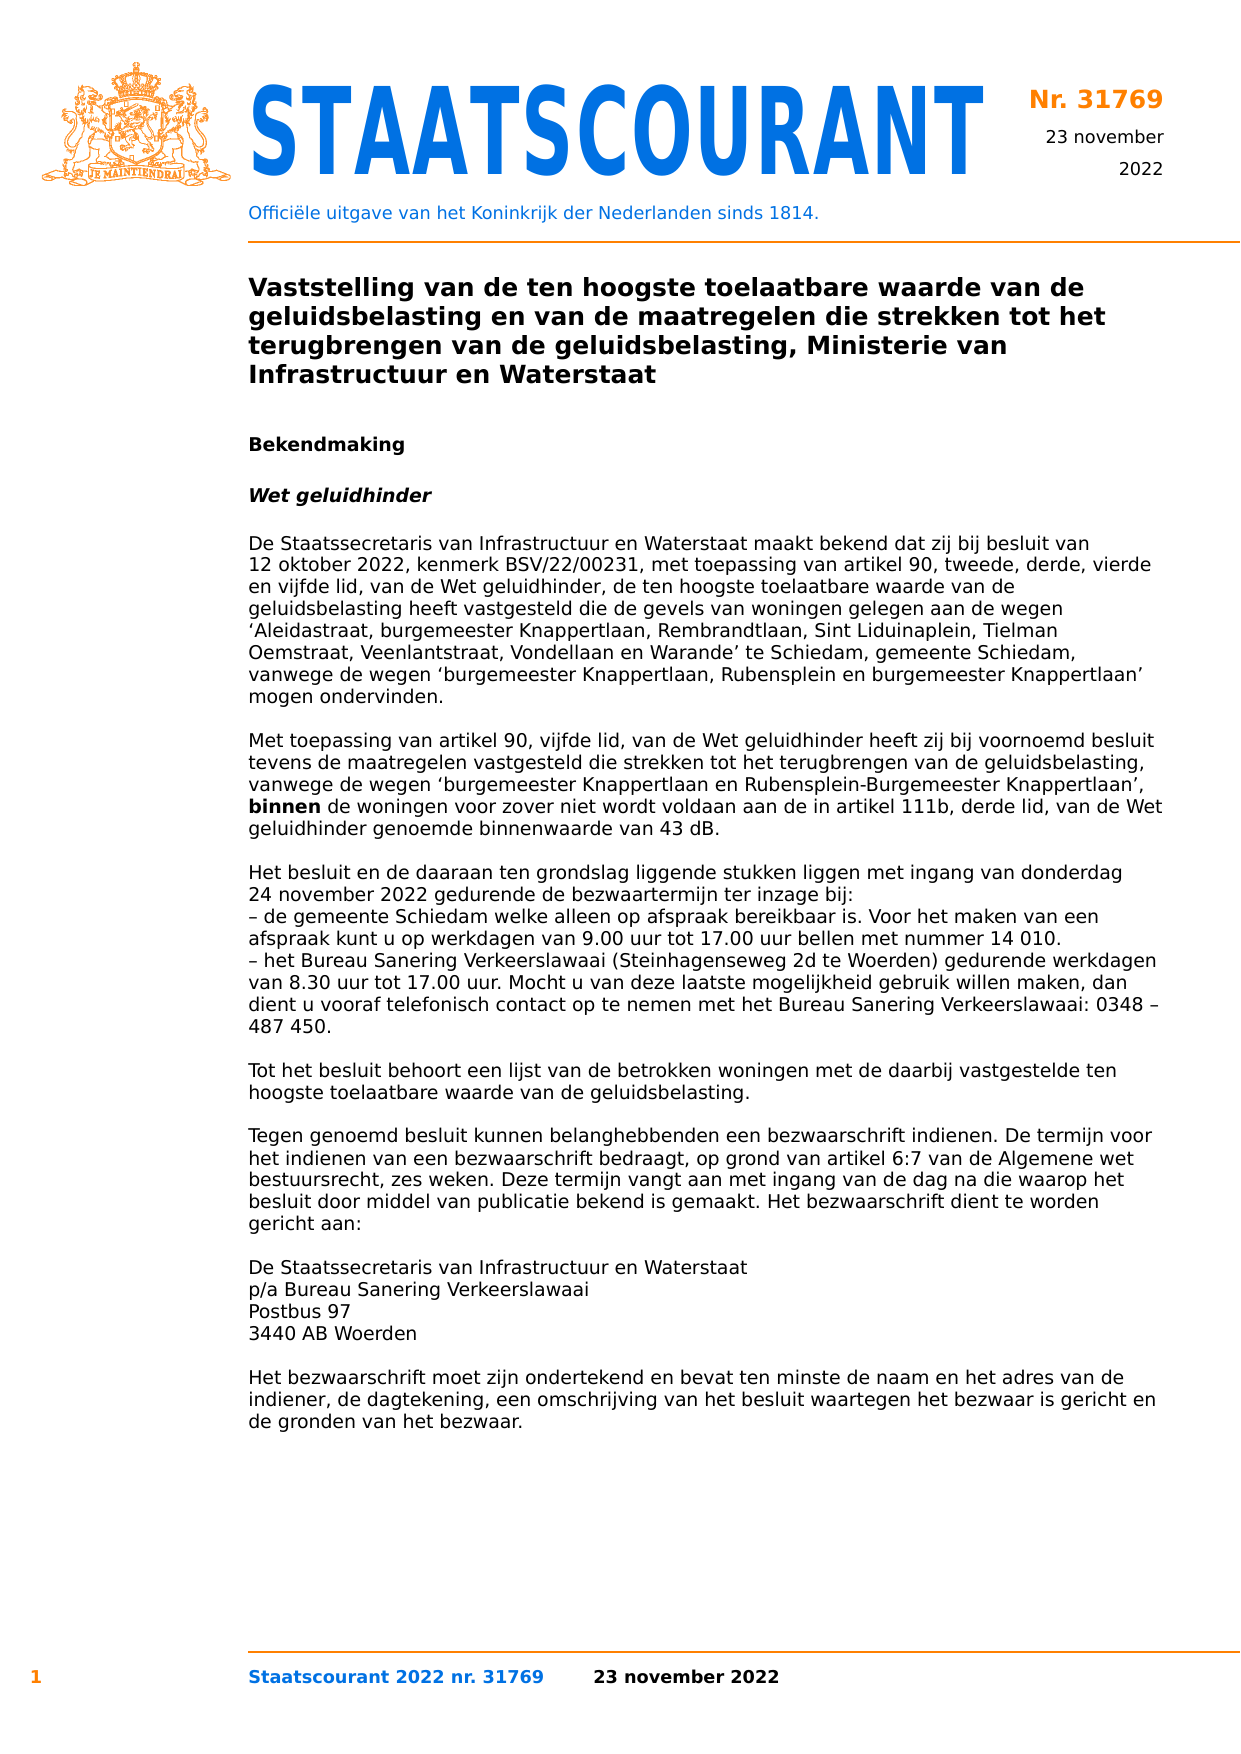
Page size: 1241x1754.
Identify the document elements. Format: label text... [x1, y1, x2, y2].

text Het besluit en de daaraan ten grondslag liggende stukken liggen met ingang van donderdag 24 november 2022 gedurende de bezwaartermijn ter inzage bij: [248, 862, 1163, 906]
subtitle Bekendmaking [248, 433, 1163, 455]
table_cell 2022 [998, 153, 1240, 203]
text De Staatssecretaris van Infrastructuur en Waterstaat [248, 1257, 1163, 1279]
table_cell Officiële uitgave van het Koninkrijk der Nederlanden sinds 1814. [248, 203, 1240, 241]
subtitle Vaststelling van de ten hoogste toelaatbare waarde van de geluidsbelasting en van de maatregelen die strekken tot het terugbrengen van de geluidsbelasting, Ministerie van Infrastructuur en Waterstaat [248, 273, 1163, 390]
table_header [25, 62, 248, 241]
text p/a Bureau Sanering Verkeerslawaai [248, 1279, 1163, 1301]
table_header Nr. 31769 [998, 62, 1240, 121]
text 3440 AB Woerden [248, 1323, 1163, 1345]
text – het Bureau Sanering Verkeerslawaai (Steinhagenseweg 2d te Woerden) gedurende werkdagen van 8.30 uur tot 17.00 uur. Mocht u van deze laatste mogelijkheid gebruik willen maken, dan dient u vooraf telefonisch contact op te nemen met het Bureau Sanering Verkeerslawaai: 0348 – 487 450. [248, 950, 1163, 1038]
picture [41, 62, 231, 186]
text Tot het besluit behoort een lijst van de betrokken woningen met de daarbij vastgestelde ten hoogste toelaatbare waarde van de geluidsbelasting. [248, 1059, 1163, 1103]
text Met toepassing van artikel 90, vijfde lid, van de Wet geluidhinder heeft zij bij voornoemd besluit tevens de maatregelen vastgesteld die strekken tot het terugbrengen van de geluidsbelasting, vanwege de wegen ‘burgemeester Knappertlaan en Rubensplein-Burgemeester Knappertlaan’, binnen de woningen voor zover niet wordt voldaan aan de in artikel 111b, derde lid, van de Wet geluidhinder genoemde binnenwaarde van 43 dB. [248, 730, 1163, 840]
text Het bezwaarschrift moet zijn ondertekend en bevat ten minste de naam en het adres van de indiener, de dagtekening, een omschrijving van het besluit waartegen het bezwaar is gericht en de gronden van het bezwaar. [248, 1367, 1163, 1433]
text – de gemeente Schiedam welke alleen op afspraak bereikbaar is. Voor het maken van een afspraak kunt u op werkdagen van 9.00 uur tot 17.00 uur bellen met nummer 14 010. [248, 906, 1163, 950]
table_cell 23 november [998, 121, 1240, 153]
text Postbus 97 [248, 1301, 1163, 1323]
subtitle Wet geluidhinder [248, 485, 1163, 507]
text Tegen genoemd besluit kunnen belanghebbenden een bezwaarschrift indienen. De termijn voor het indienen van een bezwaarschrift bedraagt, op grond van artikel 6:7 van de Algemene wet bestuursrecht, zes weken. Deze termijn vangt aan met ingang van de dag na die waarop het besluit door middel van publicatie bekend is gemaakt. Het bezwaarschrift dient te worden gericht aan: [248, 1125, 1163, 1235]
table_header STAATSCOURANT [248, 62, 998, 203]
text De Staatssecretaris van Infrastructuur en Waterstaat maakt bekend dat zij bij besluit van 12 oktober 2022, kenmerk BSV/22/00231, met toepassing van artikel 90, tweede, derde, vierde en vijfde lid, van de Wet geluidhinder, de ten hoogste toelaatbare waarde van de geluidsbelasting heeft vastgesteld die de gevels van woningen gelegen aan de wegen ‘Aleidastraat, burgemeester Knappertlaan, Rembrandtlaan, Sint Liduinaplein, Tielman Oemstraat, Veenlantstraat, Vondellaan en Warande’ te Schiedam, gemeente Schiedam, vanwege de wegen ‘burgemeester Knappertlaan, Rubensplein en burgemeester Knappertlaan’ mogen ondervinden. [248, 532, 1163, 708]
